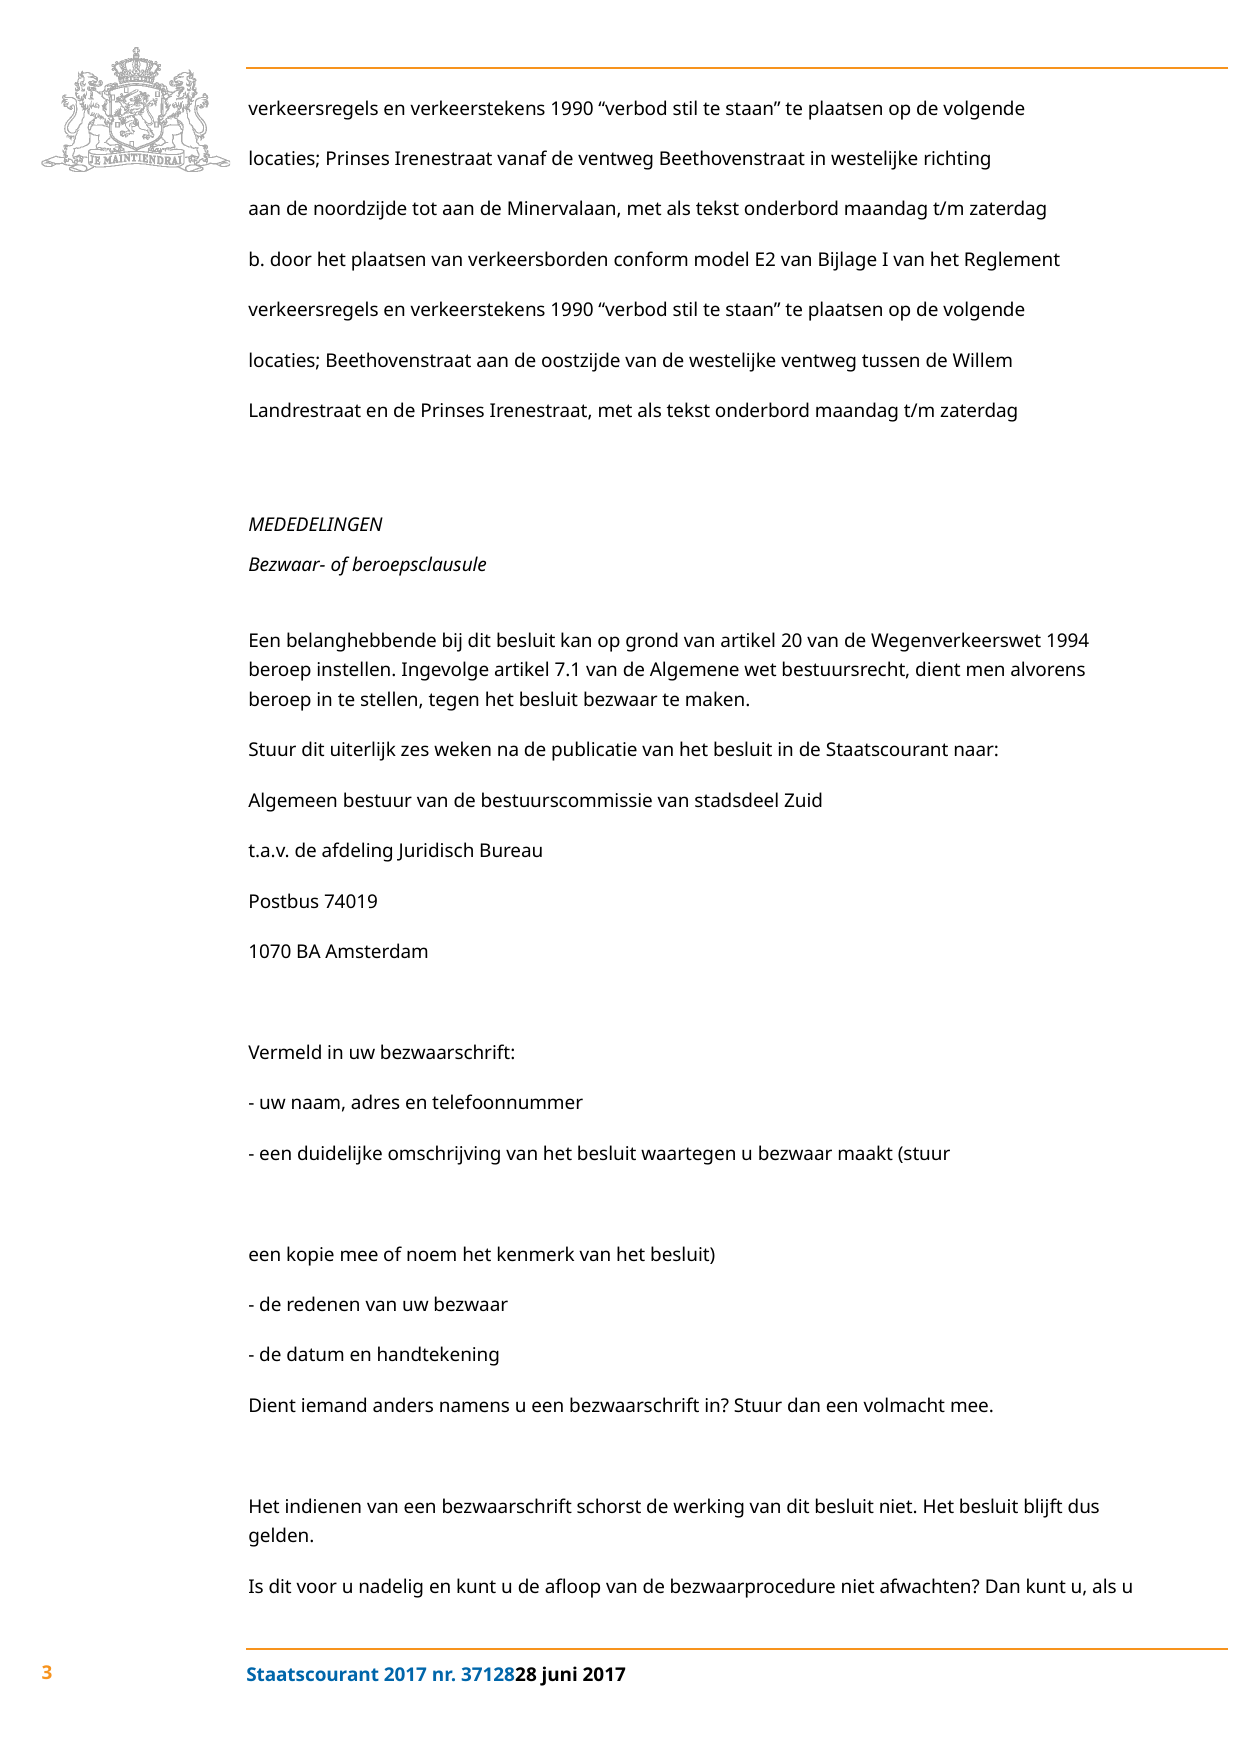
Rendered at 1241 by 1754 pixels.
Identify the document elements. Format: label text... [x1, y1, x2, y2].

text - uw naam, adres en telefoonnummer [248, 1089, 1152, 1115]
text b. door het plaatsen van verkeersborden conform model E2 van Bijlage I van het Reglement [248, 246, 1152, 272]
text locaties; Beethovenstraat aan de oostzijde van de westelijke ventweg tussen de Willem [248, 347, 1152, 373]
text Landrestraat en de Prinses Irenestraat, met als tekst onderbord maandag t/m zaterdag [248, 397, 1152, 423]
text t.a.v. de afdeling Juridisch Bureau [248, 837, 1152, 863]
text Vermeld in uw bezwaarschrift: [248, 1039, 1152, 1065]
text een kopie mee of noem het kenmerk van het besluit) [248, 1241, 1152, 1267]
text aan de noordzijde tot aan de Minervalaan, met als tekst onderbord maandag t/m zaterdag [248, 196, 1152, 221]
text - de redenen van uw bezwaar [248, 1291, 1152, 1317]
text Algemeen bestuur van de bestuurscommissie van stadsdeel Zuid [248, 787, 1152, 813]
text Het indienen van een bezwaarschrift schorst de werking van dit besluit niet. Het besluit blijft dus gelden. [248, 1493, 1152, 1548]
text - de datum en handtekening [248, 1342, 1152, 1367]
text Dient iemand anders namens u een bezwaarschrift in? Stuur dan een volmacht mee. [248, 1392, 1152, 1418]
text Postbus 74019 [248, 888, 1152, 914]
text verkeersregels en verkeerstekens 1990 “verbod stil te staan” te plaatsen op de volgende [248, 296, 1152, 322]
text - een duidelijke omschrijving van het besluit waartegen u bezwaar maakt (stuur [248, 1140, 1152, 1166]
text Is dit voor u nadelig en kunt u de afloop van de bezwaarprocedure niet afwachten? Dan kunt u, als u [248, 1573, 1152, 1599]
picture [41, 47, 231, 172]
text locaties; Prinses Irenestraat vanaf de ventweg Beethovenstraat in westelijke richting [248, 145, 1152, 171]
text MEDEDELINGEN [248, 512, 1152, 537]
text Stuur dit uiterlijk zes weken na de publicatie van het besluit in de Staatscourant naar: [248, 737, 1152, 762]
text Een belanghebbende bij dit besluit kan op grond van artikel 20 van de Wegenverkeerswet 1994 beroep instellen. Ingevolge artikel 7.1 van de Algemene wet bestuursrecht, dient men alvorens beroep in te stellen, tegen het besluit bezwaar te maken. [248, 627, 1152, 712]
text Bezwaar- of beroepsclausule [248, 551, 1152, 577]
text 1070 BA Amsterdam [248, 938, 1152, 964]
text verkeersregels en verkeerstekens 1990 “verbod stil te staan” te plaatsen op de volgende [248, 95, 1152, 121]
